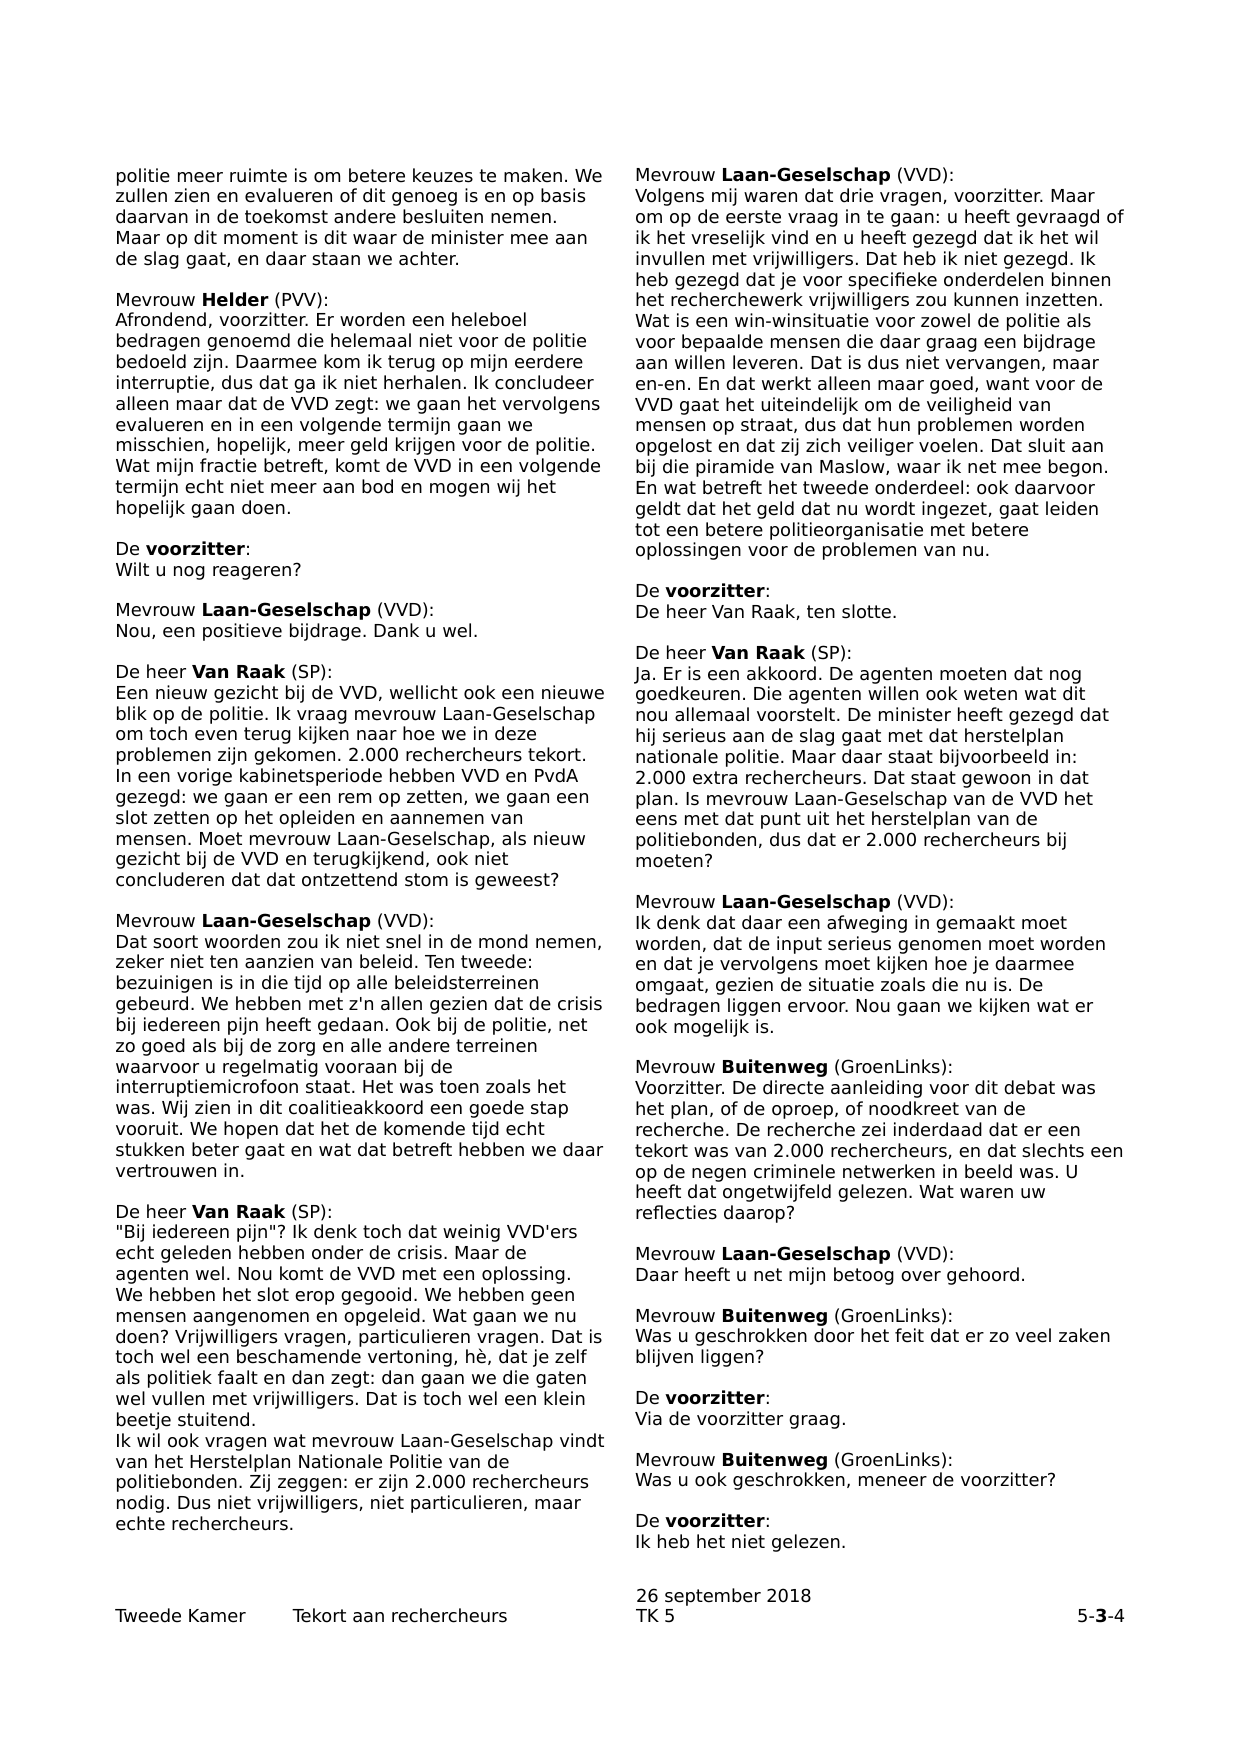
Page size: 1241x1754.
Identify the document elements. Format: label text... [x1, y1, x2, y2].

text Nou, een positieve bijdrage. Dank u wel. [115, 621, 605, 642]
text "Bij iedereen pijn"? Ik denk toch dat weinig VVD'ers echt geleden hebben onder de crisis. Maar de agenten wel. Nou komt de VVD met een oplossing. We hebben het slot erop gegooid. We hebben geen mensen aangenomen en opgeleid. Wat gaan we nu doen? Vrijwilligers vragen, particulieren vragen. Dat is toch wel een beschamende vertoning, hè, dat je zelf als politiek faalt en dan zegt: dan gaan we die gaten wel vullen met vrijwilligers. Dat is toch wel een klein beetje stuitend. [115, 1222, 605, 1431]
text Was u ook geschrokken, meneer de voorzitter? [635, 1470, 1125, 1491]
text Daar heeft u net mijn betoog over gehoord. [635, 1265, 1125, 1286]
text De voorzitter: [115, 538, 605, 559]
text Mevrouw Laan-Geselschap (VVD): [635, 1244, 1125, 1265]
text Ik denk dat daar een afweging in gemaakt moet worden, dat de input serieus genomen moet worden en dat je vervolgens moet kijken hoe je daarmee omgaat, gezien de situatie zoals die nu is. De bedragen liggen ervoor. Nou gaan we kijken wat er ook mogelijk is. [635, 912, 1125, 1037]
text Mevrouw Laan-Geselschap (VVD): [635, 892, 1125, 912]
text Voorzitter. De directe aanleiding voor dit debat was het plan, of de oproep, of noodkreet van de recherche. De recherche zei inderdaad dat er een tekort was van 2.000 rechercheurs, en dat slechts een op de negen criminele netwerken in beeld was. U heeft dat ongetwijfeld gelezen. Wat waren uw reflecties daarop? [635, 1078, 1125, 1224]
text De voorzitter: [635, 1388, 1125, 1409]
text Mevrouw Helder (PVV): [115, 289, 605, 310]
text Ja. Er is een akkoord. De agenten moeten dat nog goedkeuren. Die agenten willen ook weten wat dit nou allemaal voorstelt. De minister heeft gezegd dat hij serieus aan de slag gaat met dat herstelplan nationale politie. Maar daar staat bijvoorbeeld in: 2.000 extra rechercheurs. Dat staat gewoon in dat plan. Is mevrouw Laan-Geselschap van de VVD het eens met dat punt uit het herstelplan van de politiebonden, dus dat er 2.000 rechercheurs bij moeten? [635, 663, 1125, 872]
text De voorzitter: [635, 581, 1125, 602]
text Wilt u nog reageren? [115, 559, 605, 580]
text Volgens mij waren dat drie vragen, voorzitter. Maar om op de eerste vraag in te gaan: u heeft gevraagd of ik het vreselijk vind en u heeft gezegd dat ik het wil invullen met vrijwilligers. Dat heb ik niet gezegd. Ik heb gezegd dat je voor specifieke onderdelen binnen het recherchewerk vrijwilligers zou kunnen inzetten. Wat is een win-winsituatie voor zowel de politie als voor bepaalde mensen die daar graag een bijdrage aan willen leveren. Dat is dus niet vervangen, maar en-en. En dat werkt alleen maar goed, want voor de VVD gaat het uiteindelijk om de veiligheid van mensen op straat, dus dat hun problemen worden opgelost en dat zij zich veiliger voelen. Dat sluit aan bij die piramide van Maslow, waar ik net mee begon. En wat betreft het tweede onderdeel: ook daarvoor geldt dat het geld dat nu wordt ingezet, gaat leiden tot een betere politieorganisatie met betere oplossingen voor de problemen van nu. [635, 186, 1125, 561]
text politie meer ruimte is om betere keuzes te maken. We zullen zien en evalueren of dit genoeg is en op basis daarvan in de toekomst andere besluiten nemen. Maar op dit moment is dit waar de minister mee aan de slag gaat, en daar staan we achter. [115, 165, 605, 269]
text Mevrouw Buitenweg (GroenLinks): [635, 1449, 1125, 1470]
text Mevrouw Laan-Geselschap (VVD): [115, 600, 605, 621]
text De heer Van Raak (SP): [635, 643, 1125, 663]
text Mevrouw Buitenweg (GroenLinks): [635, 1057, 1125, 1078]
text Mevrouw Laan-Geselschap (VVD): [115, 911, 605, 931]
text De voorzitter: [635, 1511, 1125, 1532]
text Afrondend, voorzitter. Er worden een heleboel bedragen genoemd die helemaal niet voor de politie bedoeld zijn. Daarmee kom ik terug op mijn eerdere interruptie, dus dat ga ik niet herhalen. Ik concludeer alleen maar dat de VVD zegt: we gaan het vervolgens evalueren en in een volgende termijn gaan we misschien, hopelijk, meer geld krijgen voor de politie. Wat mijn fractie betreft, komt de VVD in een volgende termijn echt niet meer aan bod en mogen wij het hopelijk gaan doen. [115, 310, 605, 518]
text De heer Van Raak (SP): [115, 662, 605, 682]
text Ik wil ook vragen wat mevrouw Laan-Geselschap vindt van het Herstelplan Nationale Politie van de politiebonden. Zij zeggen: er zijn 2.000 rechercheurs nodig. Dus niet vrijwilligers, niet particulieren, maar echte rechercheurs. [115, 1431, 605, 1535]
text Mevrouw Laan-Geselschap (VVD): [635, 165, 1125, 186]
text De heer Van Raak (SP): [115, 1201, 605, 1222]
text Dat soort woorden zou ik niet snel in de mond nemen, zeker niet ten aanzien van beleid. Ten tweede: bezuinigen is in die tijd op alle beleidsterreinen gebeurd. We hebben met z'n allen gezien dat de crisis bij iedereen pijn heeft gedaan. Ook bij de politie, net zo goed als bij de zorg en alle andere terreinen waarvoor u regelmatig vooraan bij de interruptiemicrofoon staat. Het was toen zoals het was. Wij zien in dit coalitieakkoord een goede stap vooruit. We hopen dat het de komende tijd echt stukken beter gaat en wat dat betreft hebben we daar vertrouwen in. [115, 931, 605, 1181]
text Een nieuw gezicht bij de VVD, wellicht ook een nieuwe blik op de politie. Ik vraag mevrouw Laan-Geselschap om toch even terug kijken naar hoe we in deze problemen zijn gekomen. 2.000 rechercheurs tekort. In een vorige kabinetsperiode hebben VVD en PvdA gezegd: we gaan er een rem op zetten, we gaan een slot zetten op het opleiden en aannemen van mensen. Moet mevrouw Laan-Geselschap, als nieuw gezicht bij de VVD en terugkijkend, ook niet concluderen dat dat ontzettend stom is geweest? [115, 682, 605, 891]
text Mevrouw Buitenweg (GroenLinks): [635, 1306, 1125, 1326]
text Ik heb het niet gelezen. [635, 1532, 1125, 1553]
text De heer Van Raak, ten slotte. [635, 602, 1125, 623]
text Was u geschrokken door het feit dat er zo veel zaken blijven liggen? [635, 1326, 1125, 1368]
text Via de voorzitter graag. [635, 1409, 1125, 1429]
